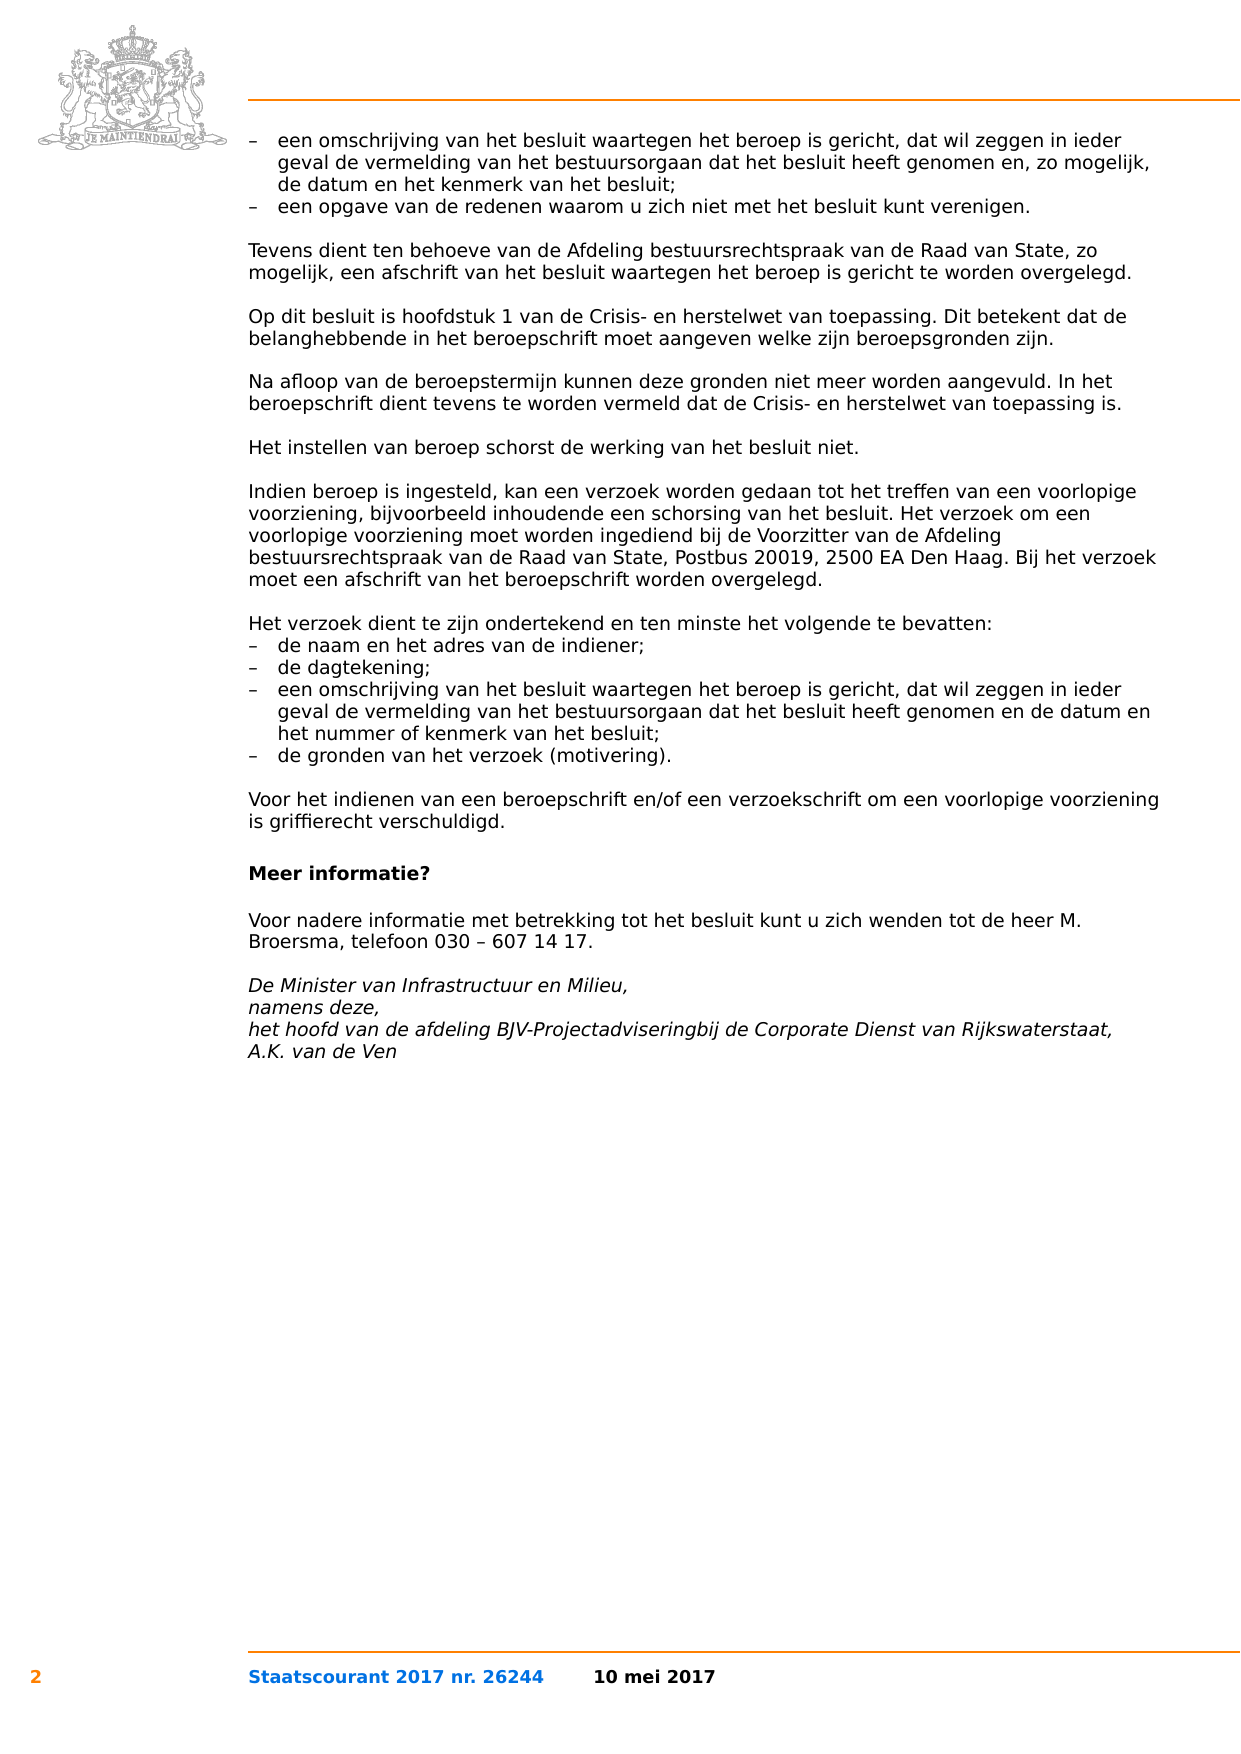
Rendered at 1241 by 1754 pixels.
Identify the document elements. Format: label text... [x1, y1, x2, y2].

text Tevens dient ten behoeve van de Afdeling bestuursrechtspraak van de Raad van State, zo mogelijk, een afschrift van het besluit waartegen het beroep is gericht te worden overgelegd. [248, 240, 1163, 284]
text Na afloop van de beroepstermijn kunnen deze gronden niet meer worden aangevuld. In het beroepschrift dient tevens te worden vermeld dat de Crisis- en herstelwet van toepassing is. [248, 371, 1163, 415]
subtitle Meer informatie? [248, 862, 1163, 884]
text Indien beroep is ingesteld, kan een verzoek worden gedaan tot het treffen van een voorlopige voorziening, bijvoorbeeld inhoudende een schorsing van het besluit. Het verzoek om een voorlopige voorziening moet worden ingediend bij de Voorzitter van de Afdeling bestuursrechtspraak van de Raad van State, Postbus 20019, 2500 EA Den Haag. Bij het verzoek moet een afschrift van het beroepschrift worden overgelegd. [248, 481, 1163, 591]
text – de naam en het adres van de indiener; [248, 635, 1163, 657]
text – een omschrijving van het besluit waartegen het beroep is gericht, dat wil zeggen in ieder geval de vermelding van het bestuursorgaan dat het besluit heeft genomen en de datum en het nummer of kenmerk van het besluit; [248, 679, 1163, 745]
text – de gronden van het verzoek (motivering). [248, 745, 1163, 767]
text Op dit besluit is hoofdstuk 1 van de Crisis- en herstelwet van toepassing. Dit betekent dat de belanghebbende in het beroepschrift moet aangeven welke zijn beroepsgronden zijn. [248, 306, 1163, 349]
text – een omschrijving van het besluit waartegen het beroep is gericht, dat wil zeggen in ieder geval de vermelding van het bestuursorgaan dat het besluit heeft genomen en, zo mogelijk, de datum en het kenmerk van het besluit; [248, 130, 1163, 196]
text De Minister van Infrastructuur en Milieu, namens deze, het hoofd van de afdeling BJV-Projectadviseringbij de Corporate Dienst van Rijkswaterstaat, A.K. van de Ven [248, 975, 1163, 1063]
text – een opgave van de redenen waarom u zich niet met het besluit kunt verenigen. [248, 196, 1163, 218]
text Voor het indienen van een beroepschrift en/of een verzoekschrift om een voorlopige voorziening is griffierecht verschuldigd. [248, 788, 1163, 832]
picture [38, 25, 227, 150]
text – de dagtekening; [248, 657, 1163, 679]
text Het instellen van beroep schorst de werking van het besluit niet. [248, 437, 1163, 459]
text Het verzoek dient te zijn ondertekend en ten minste het volgende te bevatten: [248, 613, 1163, 635]
text Voor nadere informatie met betrekking tot het besluit kunt u zich wenden tot de heer M. Broersma, telefoon 030 – 607 14 17. [248, 909, 1163, 953]
